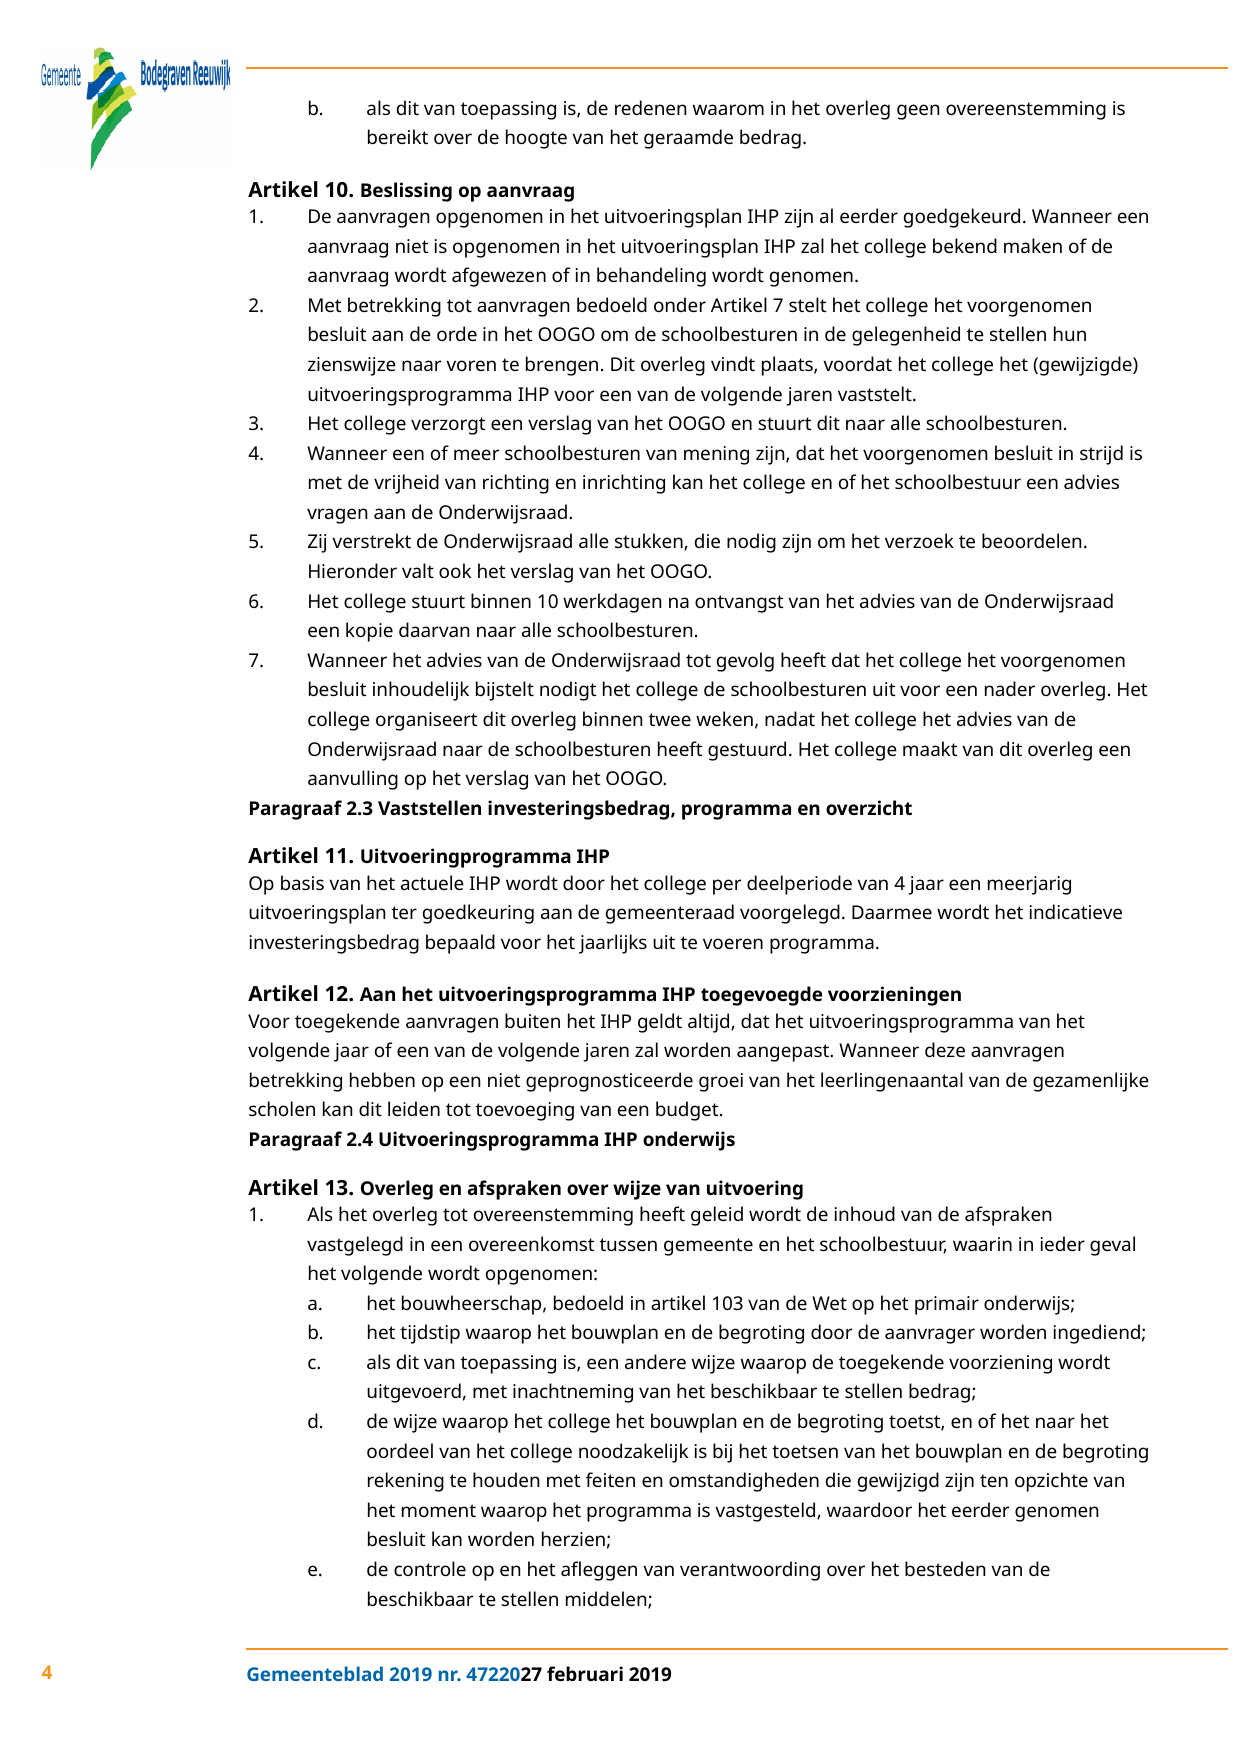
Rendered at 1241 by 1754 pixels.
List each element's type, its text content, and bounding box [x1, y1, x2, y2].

list als dit van toepassing is, een andere wijze waarop de toegekende voorziening wordt uitgevoerd, met inachtneming van het beschikbaar te stellen bedrag; [307, 1349, 1152, 1404]
list Als het overleg tot overeenstemming heeft geleid wordt de inhoud van de afspraken vastgelegd in een overeenkomst tussen gemeente en het schoolbestuur, waarin in ieder geval het volgende wordt opgenomen: [248, 1201, 1152, 1286]
list het bouwheerschap, bedoeld in artikel 103 van de Wet op het primair onderwijs; [307, 1290, 1152, 1316]
text Artikel 10. Beslissing op aanvraag [248, 175, 1152, 203]
text Op basis van het actuele IHP wordt door het college per deelperiode van 4 jaar een meerjarig uitvoeringsplan ter goedkeuring aan de gemeenteraad voorgelegd. Daarmee wordt het indicatieve investeringsbedrag bepaald voor het jaarlijks uit te voeren programma. [248, 870, 1152, 955]
picture [41, 47, 231, 172]
text Artikel 12. Aan het uitvoeringsprogramma IHP toegevoegde voorzieningen [248, 979, 1152, 1008]
text Paragraaf 2.4 Uitvoeringsprogramma IHP onderwijs [248, 1126, 1152, 1152]
list als dit van toepassing is, de redenen waarom in het overleg geen overeenstemming is bereikt over de hoogte van het geraamde bedrag. [307, 95, 1152, 150]
list de controle op en het afleggen van verantwoording over het besteden van de beschikbaar te stellen middelen; [307, 1556, 1152, 1612]
text Paragraaf 2.3 Vaststellen investeringsbedrag, programma en overzicht [248, 795, 1152, 821]
list Met betrekking tot aanvragen bedoeld onder Artikel 7 stelt het college het voorgenomen besluit aan de orde in het OOGO om de schoolbesturen in de gelegenheid te stellen hun zienswijze naar voren te brengen. Dit overleg vindt plaats, voordat het college het (gewijzigde) uitvoeringsprogramma IHP voor een van de volgende jaren vaststelt. [248, 292, 1152, 406]
text Voor toegekende aanvragen buiten het IHP geldt altijd, dat het uitvoeringsprogramma van het volgende jaar of een van de volgende jaren zal worden aangepast. Wanneer deze aanvragen betrekking hebben op een niet geprognosticeerde groei van het leerlingenaantal van de gezamenlijke scholen kan dit leiden tot toevoeging van een budget. [248, 1008, 1152, 1122]
list Zij verstrekt de Onderwijsraad alle stukken, die nodig zijn om het verzoek te beoordelen. Hieronder valt ook het verslag van het OOGO. [248, 529, 1152, 584]
text Artikel 13. Overleg en afspraken over wijze van uitvoering [248, 1173, 1152, 1201]
list Het college stuurt binnen 10 werkdagen na ontvangst van het advies van de Onderwijsraad een kopie daarvan naar alle schoolbesturen. [248, 588, 1152, 643]
list de wijze waarop het college het bouwplan en de begroting toetst, en of het naar het oordeel van het college noodzakelijk is bij het toetsen van het bouwplan en de begroting rekening te houden met feiten en omstandigheden die gewijzigd zijn ten opzichte van het moment waarop het programma is vastgesteld, waardoor het eerder genomen besluit kan worden herzien; [307, 1408, 1152, 1552]
list het tijdstip waarop het bouwplan en de begroting door de aanvrager worden ingediend; [307, 1319, 1152, 1345]
text Artikel 11. Uitvoeringprogramma IHP [248, 841, 1152, 870]
list Het college verzorgt een verslag van het OOGO en stuurt dit naar alle schoolbesturen. [248, 410, 1152, 436]
list Wanneer een of meer schoolbesturen van mening zijn, dat het voorgenomen besluit in strijd is met de vrijheid van richting en inrichting kan het college en of het schoolbestuur een advies vragen aan de Onderwijsraad. [248, 440, 1152, 525]
list De aanvragen opgenomen in het uitvoeringsplan IHP zijn al eerder goedgekeurd. Wanneer een aanvraag niet is opgenomen in het uitvoeringsplan IHP zal het college bekend maken of de aanvraag wordt afgewezen of in behandeling wordt genomen. [248, 203, 1152, 288]
list Wanneer het advies van de Onderwijsraad tot gevolg heeft dat het college het voorgenomen besluit inhoudelijk bijstelt nodigt het college de schoolbesturen uit voor een nader overleg. Het college organiseert dit overleg binnen twee weken, nadat het college het advies van de Onderwijsraad naar de schoolbesturen heeft gestuurd. Het college maakt van dit overleg een aanvulling op het verslag van het OOGO. [248, 647, 1152, 791]
